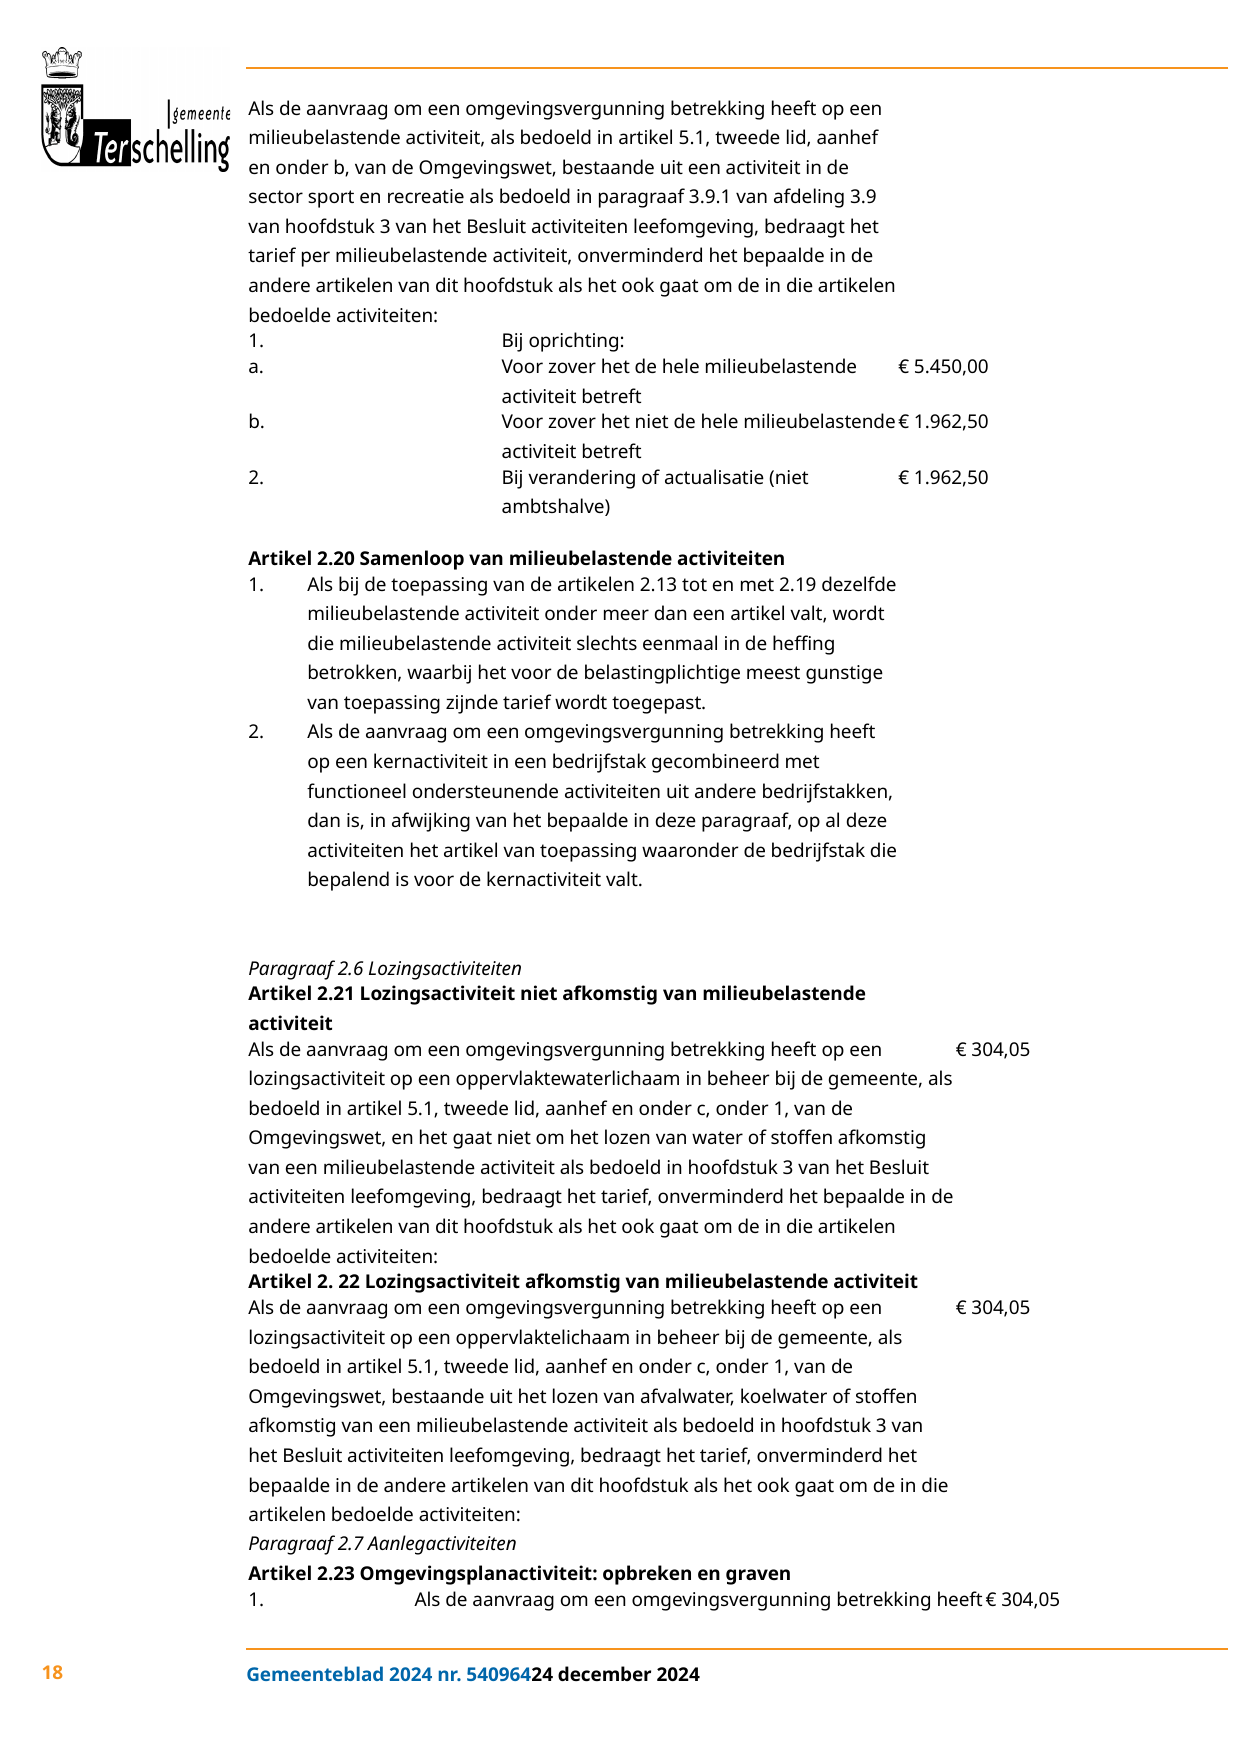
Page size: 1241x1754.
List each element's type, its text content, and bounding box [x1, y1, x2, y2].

table_cell [248, 519, 898, 545]
table_cell € 304,05 [956, 1036, 1152, 1269]
table_header [985, 1560, 1152, 1586]
table_cell 1. [248, 328, 501, 353]
table_cell [898, 571, 1152, 892]
table_cell [898, 95, 1152, 328]
table_cell [898, 328, 1152, 353]
table_cell Voor zover het de hele milieubelastende activiteit betreft [501, 353, 898, 409]
table_cell [898, 519, 1152, 545]
table_cell € 5.450,00 [898, 353, 1152, 409]
table_cell Voor zover het niet de hele milieubelastende activiteit betreft [501, 409, 898, 464]
table_header [956, 955, 1152, 981]
table_cell € 1.962,50 [898, 409, 1152, 464]
table_cell [956, 1269, 1152, 1294]
table_cell Als de aanvraag om een omgevingsvergunning betrekking heeft op een milieubelastende activiteit, als bedoeld in artikel 5.1, tweede lid, aanhef en onder b, van de Omgevingswet, bestaande uit een activiteit in de sector sport en recreatie als bedoeld in paragraaf 3.9.1 van afdeling 3.9 van hoofdstuk 3 van het Besluit activiteiten leefomgeving, bedraagt het tarief per milieubelastende activiteit, onverminderd het bepaalde in de andere artikelen van dit hoofdstuk als het ook gaat om de in die artikelen bedoelde activiteiten: [248, 95, 898, 328]
table_cell b. [248, 409, 501, 464]
table_header Artikel 2.23 Omgevingsplanactiviteit: opbreken en graven [248, 1560, 985, 1586]
table_cell Als de aanvraag om een omgevingsvergunning betrekking heeft op een lozingsactiviteit op een oppervlaktelichaam in beheer bij de gemeente, als bedoeld in artikel 5.1, tweede lid, aanhef en onder c, onder 1, van de Omgevingswet, bestaande uit het lozen van afvalwater, koelwater of stoffen afkomstig van een milieubelastende activiteit als bedoeld in hoofdstuk 3 van het Besluit activiteiten leefomgeving, bedraagt het tarief, onverminderd het bepaalde in de andere artikelen van dit hoofdstuk als het ook gaat om de in die artikelen bedoelde activiteiten: [248, 1294, 956, 1527]
table_cell € 304,05 [956, 1294, 1152, 1527]
table_cell Als bij de toepassing van de artikelen 2.13 tot en met 2.19 dezelfde milieubelastende activiteit onder meer dan een artikel valt, wordt die milieubelastende activiteit slechts eenmaal in de heffing betrokken, waarbij het voor de belastingplichtige meest gunstige van toepassing zijnde tarief wordt toegepast. Als de aanvraag om een omgevingsvergunning betrekking heeft op een kernactiviteit in een bedrijfstak gecombineerd met functioneel ondersteunende activiteiten uit andere bedrijfstakken, dan is, in afwijking van het bepaalde in deze paragraaf, op al deze activiteiten het artikel van toepassing waaronder de bedrijfstak die bepalend is voor de kernactiviteit valt. [248, 571, 898, 892]
picture [41, 47, 231, 172]
table_cell Als de aanvraag om een omgevingsvergunning betrekking heeft [414, 1586, 985, 1612]
table_cell Bij oprichting: [501, 328, 898, 353]
table_cell a. [248, 353, 501, 409]
table_cell Artikel 2.20 Samenloop van milieubelastende activiteiten [248, 545, 898, 571]
table_cell [956, 981, 1152, 1036]
text Paragraaf 2.7 Aanlegactiviteiten [248, 1530, 1152, 1556]
table_cell Artikel 2. 22 Lozingsactiviteit afkomstig van milieubelastende activiteit [248, 1269, 956, 1294]
table_cell 2. [248, 464, 501, 519]
table_cell € 1.962,50 [898, 464, 1152, 519]
table_cell € 304,05 [985, 1586, 1152, 1612]
table_cell 1. [248, 1586, 414, 1612]
table_cell [898, 545, 1152, 571]
table_cell Artikel 2.21 Lozingsactiviteit niet afkomstig van milieubelastende activiteit [248, 981, 956, 1036]
table_header Paragraaf 2.6 Lozingsactiviteiten [248, 955, 956, 981]
table_cell Als de aanvraag om een omgevingsvergunning betrekking heeft op een lozingsactiviteit op een oppervlaktewaterlichaam in beheer bij de gemeente, als bedoeld in artikel 5.1, tweede lid, aanhef en onder c, onder 1, van de Omgevingswet, en het gaat niet om het lozen van water of stoffen afkomstig van een milieubelastende activiteit als bedoeld in hoofdstuk 3 van het Besluit activiteiten leefomgeving, bedraagt het tarief, onverminderd het bepaalde in de andere artikelen van dit hoofdstuk als het ook gaat om de in die artikelen bedoelde activiteiten: [248, 1036, 956, 1269]
table_cell Bij verandering of actualisatie (niet ambtshalve) [501, 464, 898, 519]
